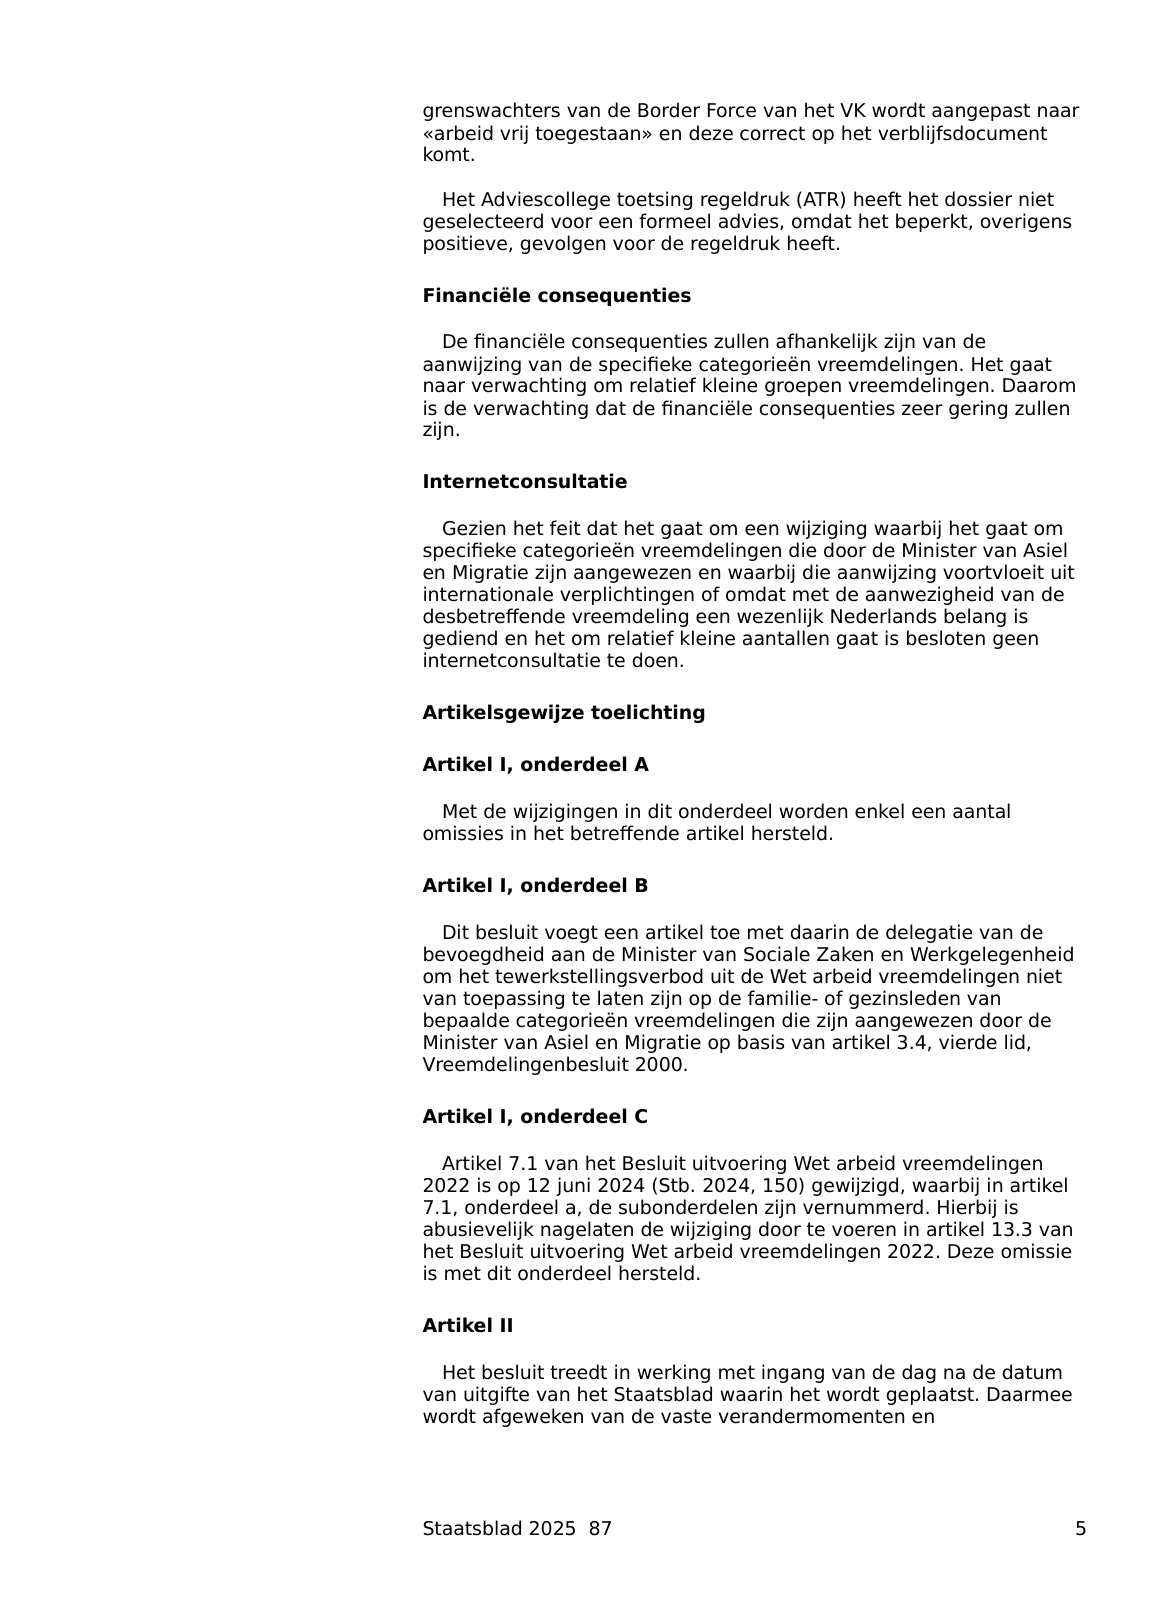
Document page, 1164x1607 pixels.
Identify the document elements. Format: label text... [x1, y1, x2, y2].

subtitle Artikel I, onderdeel B [422, 875, 1087, 897]
subtitle Artikel I, onderdeel C [422, 1106, 1087, 1128]
subtitle Internetconsultatie [422, 471, 1087, 493]
text Met de wijzigingen in dit onderdeel worden enkel een aantal omissies in het betreffende artikel hersteld. [422, 801, 1087, 845]
subtitle Financiële consequenties [422, 284, 1087, 306]
subtitle Artikel I, onderdeel A [422, 754, 1087, 776]
text Het besluit treedt in werking met ingang van de dag na de datum van uitgifte van het Staatsblad waarin het wordt geplaatst. Daarmee wordt afgeweken van de vaste verandermomenten en [422, 1362, 1087, 1428]
text Artikel 7.1 van het Besluit uitvoering Wet arbeid vreemdelingen 2022 is op 12 juni 2024 (Stb. 2024, 150) gewijzigd, waarbij in artikel 7.1, onderdeel a, de subonderdelen zijn vernummerd. Hierbij is abusievelijk nagelaten de wijziging door te voeren in artikel 13.3 van het Besluit uitvoering Wet arbeid vreemdelingen 2022. Deze omissie is met dit onderdeel hersteld. [422, 1153, 1087, 1285]
text Dit besluit voegt een artikel toe met daarin de delegatie van de bevoegdheid aan de Minister van Sociale Zaken en Werkgelegenheid om het tewerkstellingsverbod uit de Wet arbeid vreemdelingen niet van toepassing te laten zijn op de familie- of gezinsleden van bepaalde categorieën vreemdelingen die zijn aangewezen door de Minister van Asiel en Migratie op basis van artikel 3.4, vierde lid, Vreemdelingenbesluit 2000. [422, 922, 1087, 1076]
text grenswachters van de Border Force van het VK wordt aangepast naar «arbeid vrij toegestaan» en deze correct op het verblijfsdocument komt. [422, 100, 1087, 166]
text Het Adviescollege toetsing regeldruk (ATR) heeft het dossier niet geselecteerd voor een formeel advies, omdat het beperkt, overigens positieve, gevolgen voor de regeldruk heeft. [422, 188, 1087, 254]
subtitle Artikelsgewijze toelichting [422, 702, 1087, 724]
text De financiële consequenties zullen afhankelijk zijn van de aanwijzing van de specifieke categorieën vreemdelingen. Het gaat naar verwachting om relatief kleine groepen vreemdelingen. Daarom is de verwachting dat de financiële consequenties zeer gering zullen zijn. [422, 331, 1087, 441]
text Gezien het feit dat het gaat om een wijziging waarbij het gaat om specifieke categorieën vreemdelingen die door de Minister van Asiel en Migratie zijn aangewezen en waarbij die aanwijzing voortvloeit uit internationale verplichtingen of omdat met de aanwezigheid van de desbetreffende vreemdeling een wezenlijk Nederlands belang is gediend en het om relatief kleine aantallen gaat is besloten geen internetconsultatie te doen. [422, 518, 1087, 672]
subtitle Artikel II [422, 1315, 1087, 1337]
